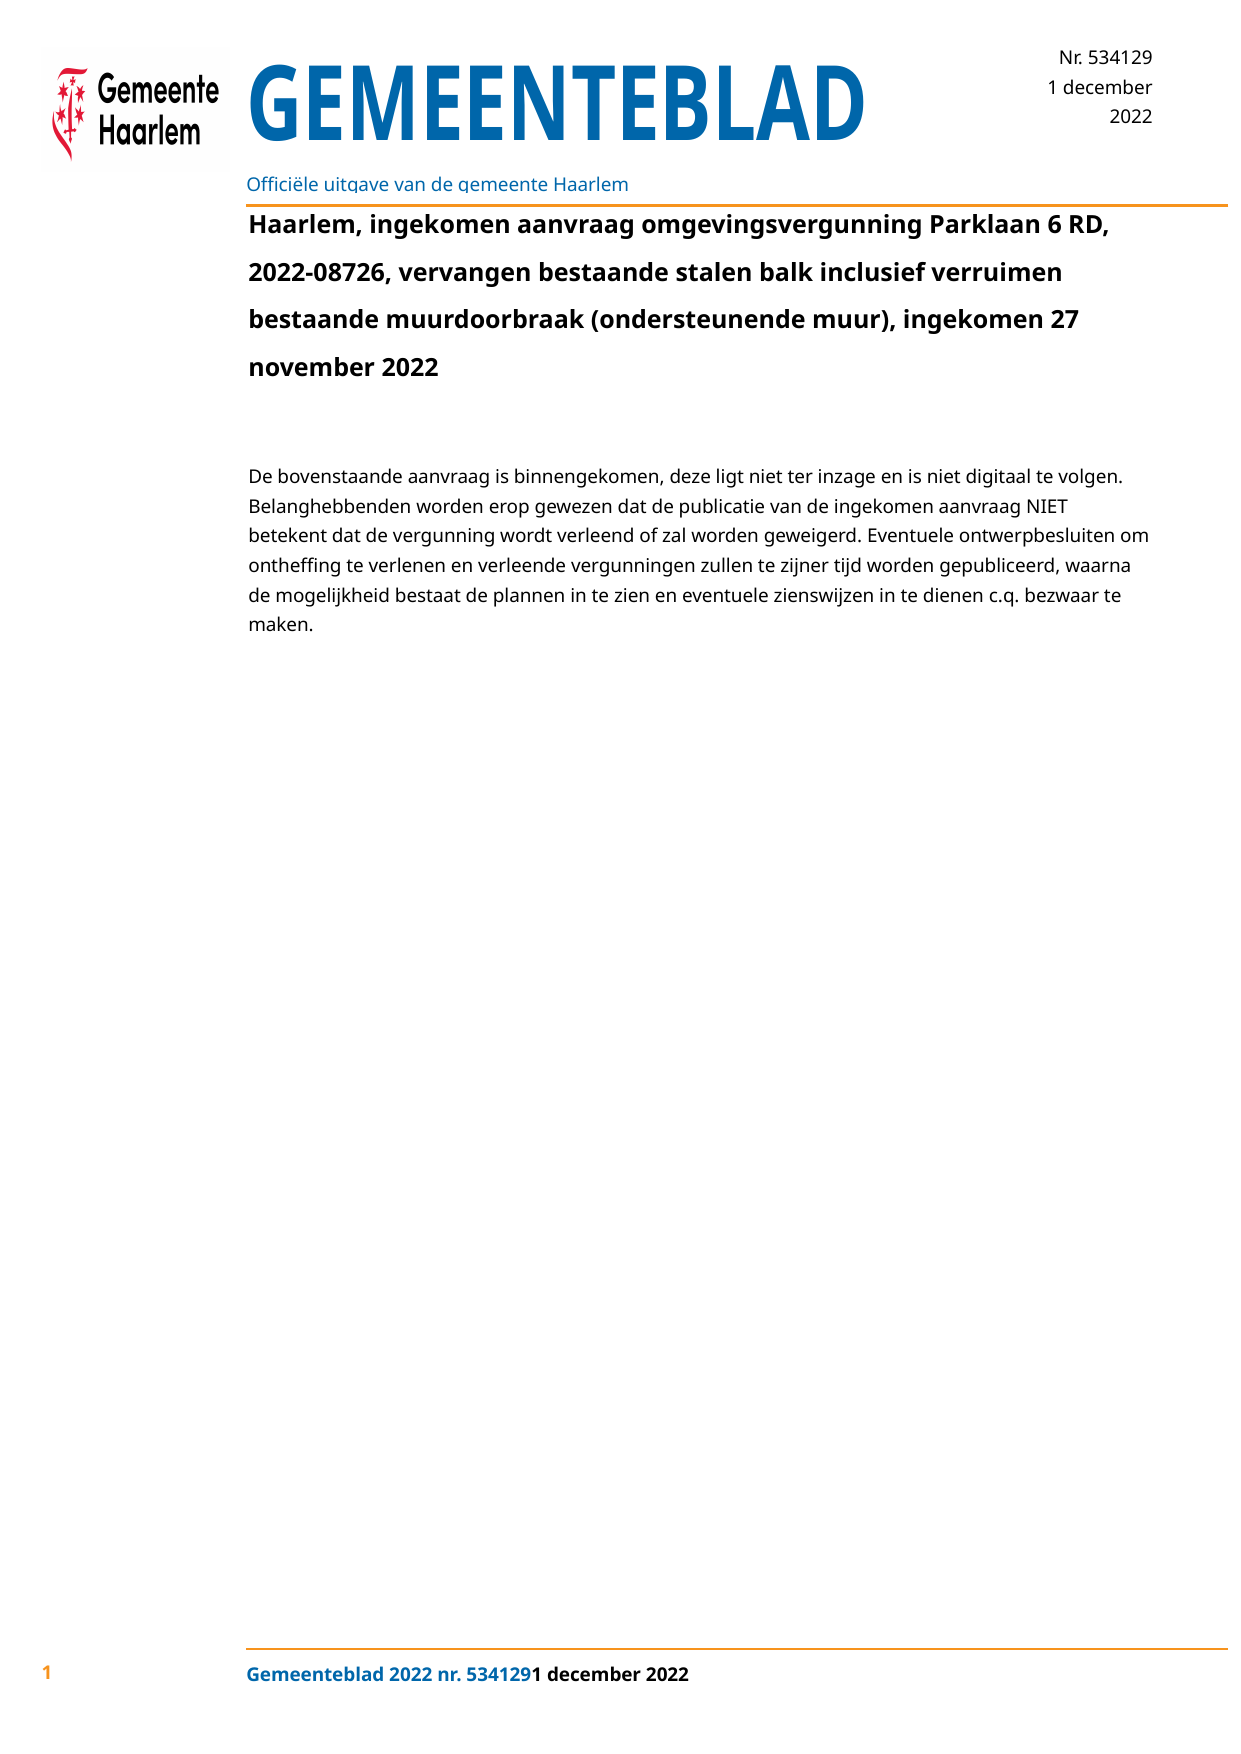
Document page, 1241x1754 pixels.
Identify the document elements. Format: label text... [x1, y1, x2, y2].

text De bovenstaande aanvraag is binnengekomen, deze ligt niet ter inzage en is niet digitaal te volgen. Belanghebbenden worden erop gewezen dat de publicatie van de ingekomen aanvraag NIET betekent dat de vergunning wordt verleend of zal worden geweigerd. Eventuele ontwerpbesluiten om ontheffing te verlenen en verleende vergunningen zullen te zijner tijd worden gepubliceerd, waarna de mogelijkheid bestaat de plannen in te zien en eventuele zienswijzen in te dienen c.q. bezwaar te maken. [248, 463, 1152, 637]
text Haarlem, ingekomen aanvraag omgevingsvergunning Parklaan 6 RD, 2022-08726, vervangen bestaande stalen balk inclusief verruimen bestaande muurdoorbraak (ondersteunende muur), ingekomen 27 november 2022 [248, 207, 1152, 384]
picture [41, 47, 231, 172]
